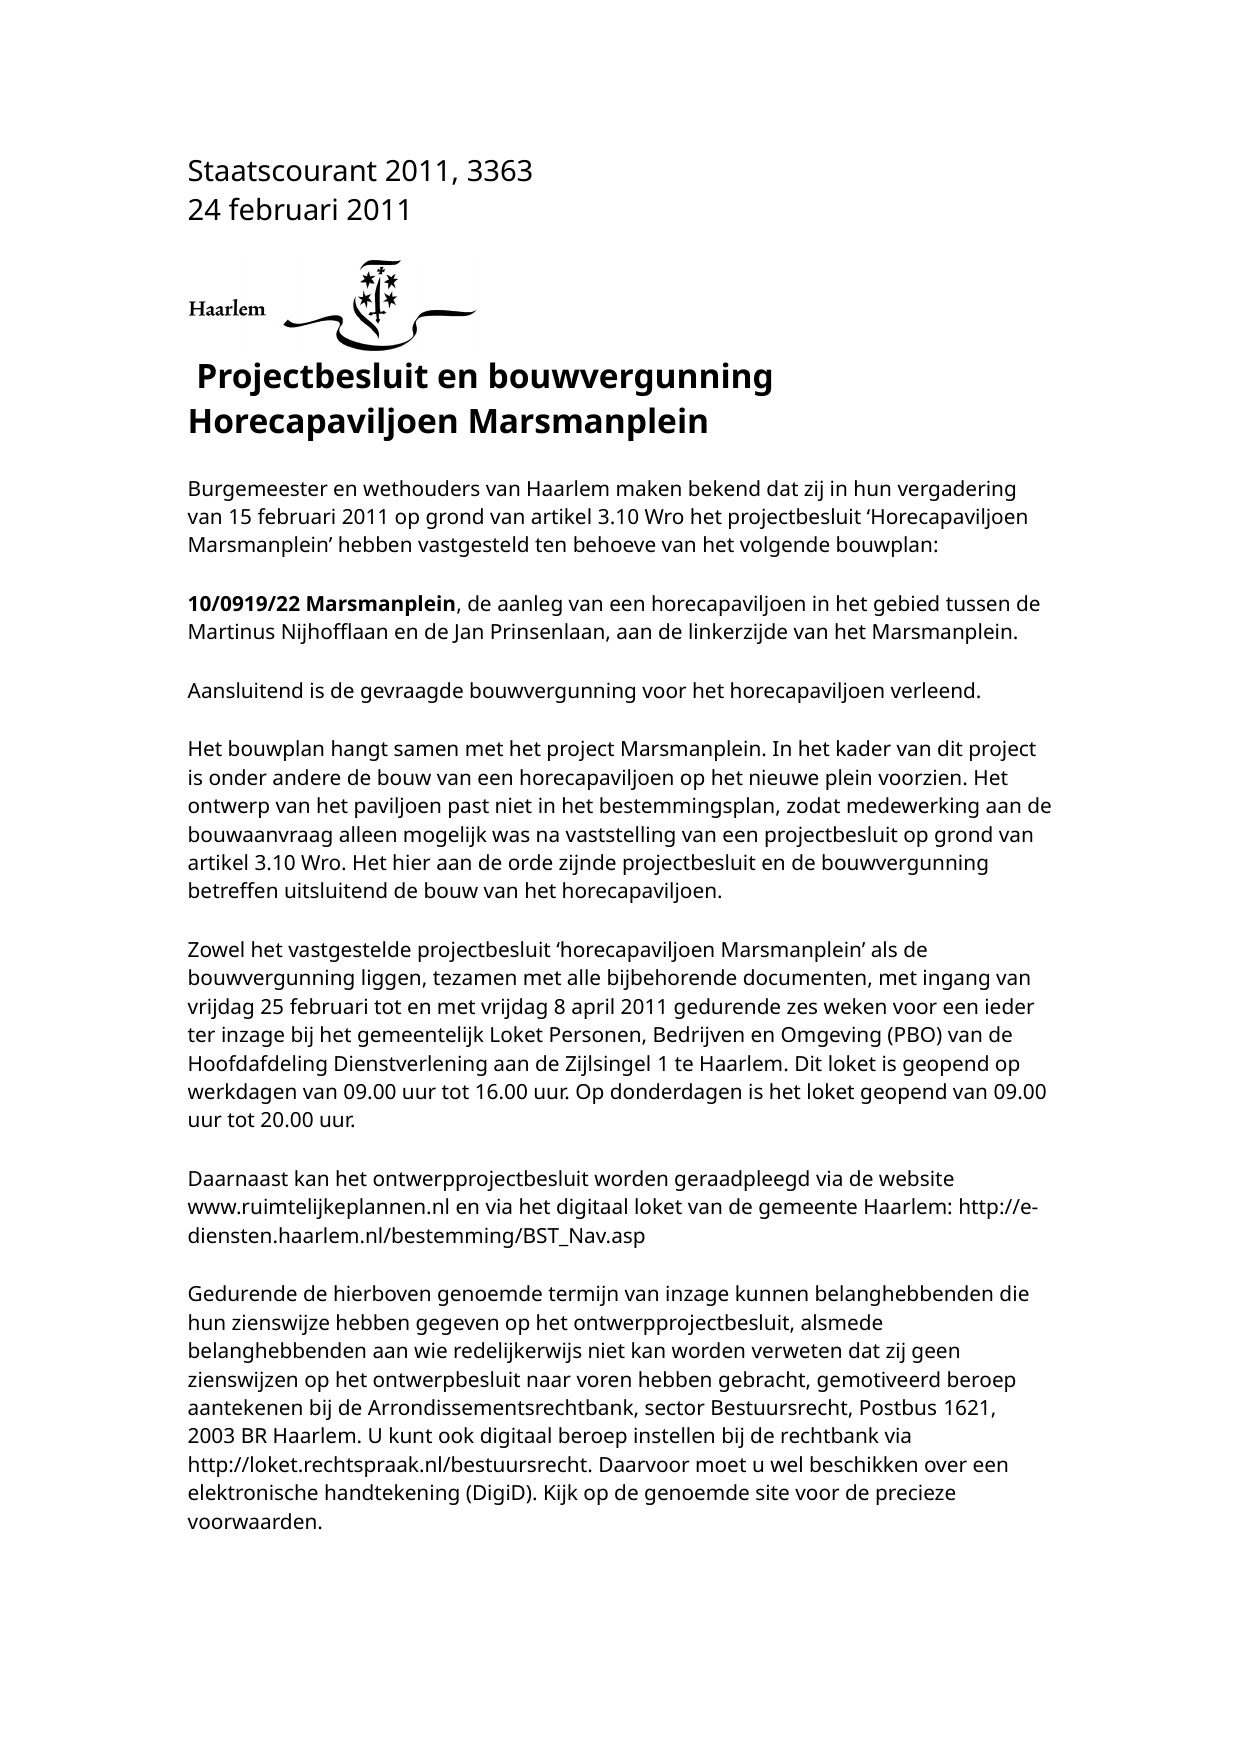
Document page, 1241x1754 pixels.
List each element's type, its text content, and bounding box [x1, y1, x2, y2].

picture [187, 258, 477, 353]
text Staatscourant 2011, 3363 [187, 150, 1053, 190]
text Zowel het vastgestelde projectbesluit ‘horecapaviljoen Marsmanplein’ als de bouwvergunning liggen, tezamen met alle bijbehorende documenten, met ingang van vrijdag 25 februari tot en met vrijdag 8 april 2011 gedurende zes weken voor een ieder ter inzage bij het gemeentelijk Loket Personen, Bedrijven en Omgeving (PBO) van de Hoofdafdeling Dienstverlening aan de Zijlsingel 1 te Haarlem. Dit loket is geopend op werkdagen van 09.00 uur tot 16.00 uur. Op donderdagen is het loket geopend van 09.00 uur tot 20.00 uur. [187, 935, 1053, 1134]
text 24 februari 2011 [187, 190, 1053, 229]
text Het bouwplan hangt samen met het project Marsmanplein. In het kader van dit project is onder andere de bouw van een horecapaviljoen op het nieuwe plein voorzien. Het ontwerp van het paviljoen past niet in het bestemmingsplan, zodat medewerking aan de bouwaanvraag alleen mogelijk was na vaststelling van een projectbesluit op grond van artikel 3.10 Wro. Het hier aan de orde zijnde projectbesluit en de bouwvergunning betreffen uitsluitend de bouw van het horecapaviljoen. [187, 734, 1053, 905]
text 10/0919/22 Marsmanplein, de aanleg van een horecapaviljoen in het gebied tussen de Martinus Nijhofflaan en de Jan Prinsenlaan, aan de linkerzijde van het Marsmanplein. [187, 589, 1053, 646]
subtitle Projectbesluit en bouwvergunning Horecapaviljoen Marsmanplein [187, 271, 1053, 444]
text Aansluitend is de gevraagde bouwvergunning voor het horecapaviljoen verleend. [187, 676, 1053, 704]
text Daarnaast kan het ontwerpprojectbesluit worden geraadpleegd via de website www.ruimtelijkeplannen.nl en via het digitaal loket van de gemeente Haarlem: http://e-diensten.haarlem.nl/bestemming/BST_Nav.asp [187, 1164, 1053, 1249]
text Gedurende de hierboven genoemde termijn van inzage kunnen belanghebbenden die hun zienswijze hebben gegeven op het ontwerpprojectbesluit, alsmede belanghebbenden aan wie redelijkerwijs niet kan worden verweten dat zij geen zienswijzen op het ontwerpbesluit naar voren hebben gebracht, gemotiveerd beroep aantekenen bij de Arrondissementsrechtbank, sector Bestuursrecht, Postbus 1621, 2003 BR Haarlem. U kunt ook digitaal beroep instellen bij de rechtbank via http://loket.rechtspraak.nl/bestuursrecht. Daarvoor moet u wel beschikken over een elektronische handtekening (DigiD). Kijk op de genoemde site voor de precieze voorwaarden. [187, 1279, 1053, 1535]
text Burgemeester en wethouders van Haarlem maken bekend dat zij in hun vergadering van 15 februari 2011 op grond van artikel 3.10 Wro het projectbesluit ‘Horecapaviljoen Marsmanplein’ hebben vastgesteld ten behoeve van het volgende bouwplan: [187, 474, 1053, 559]
